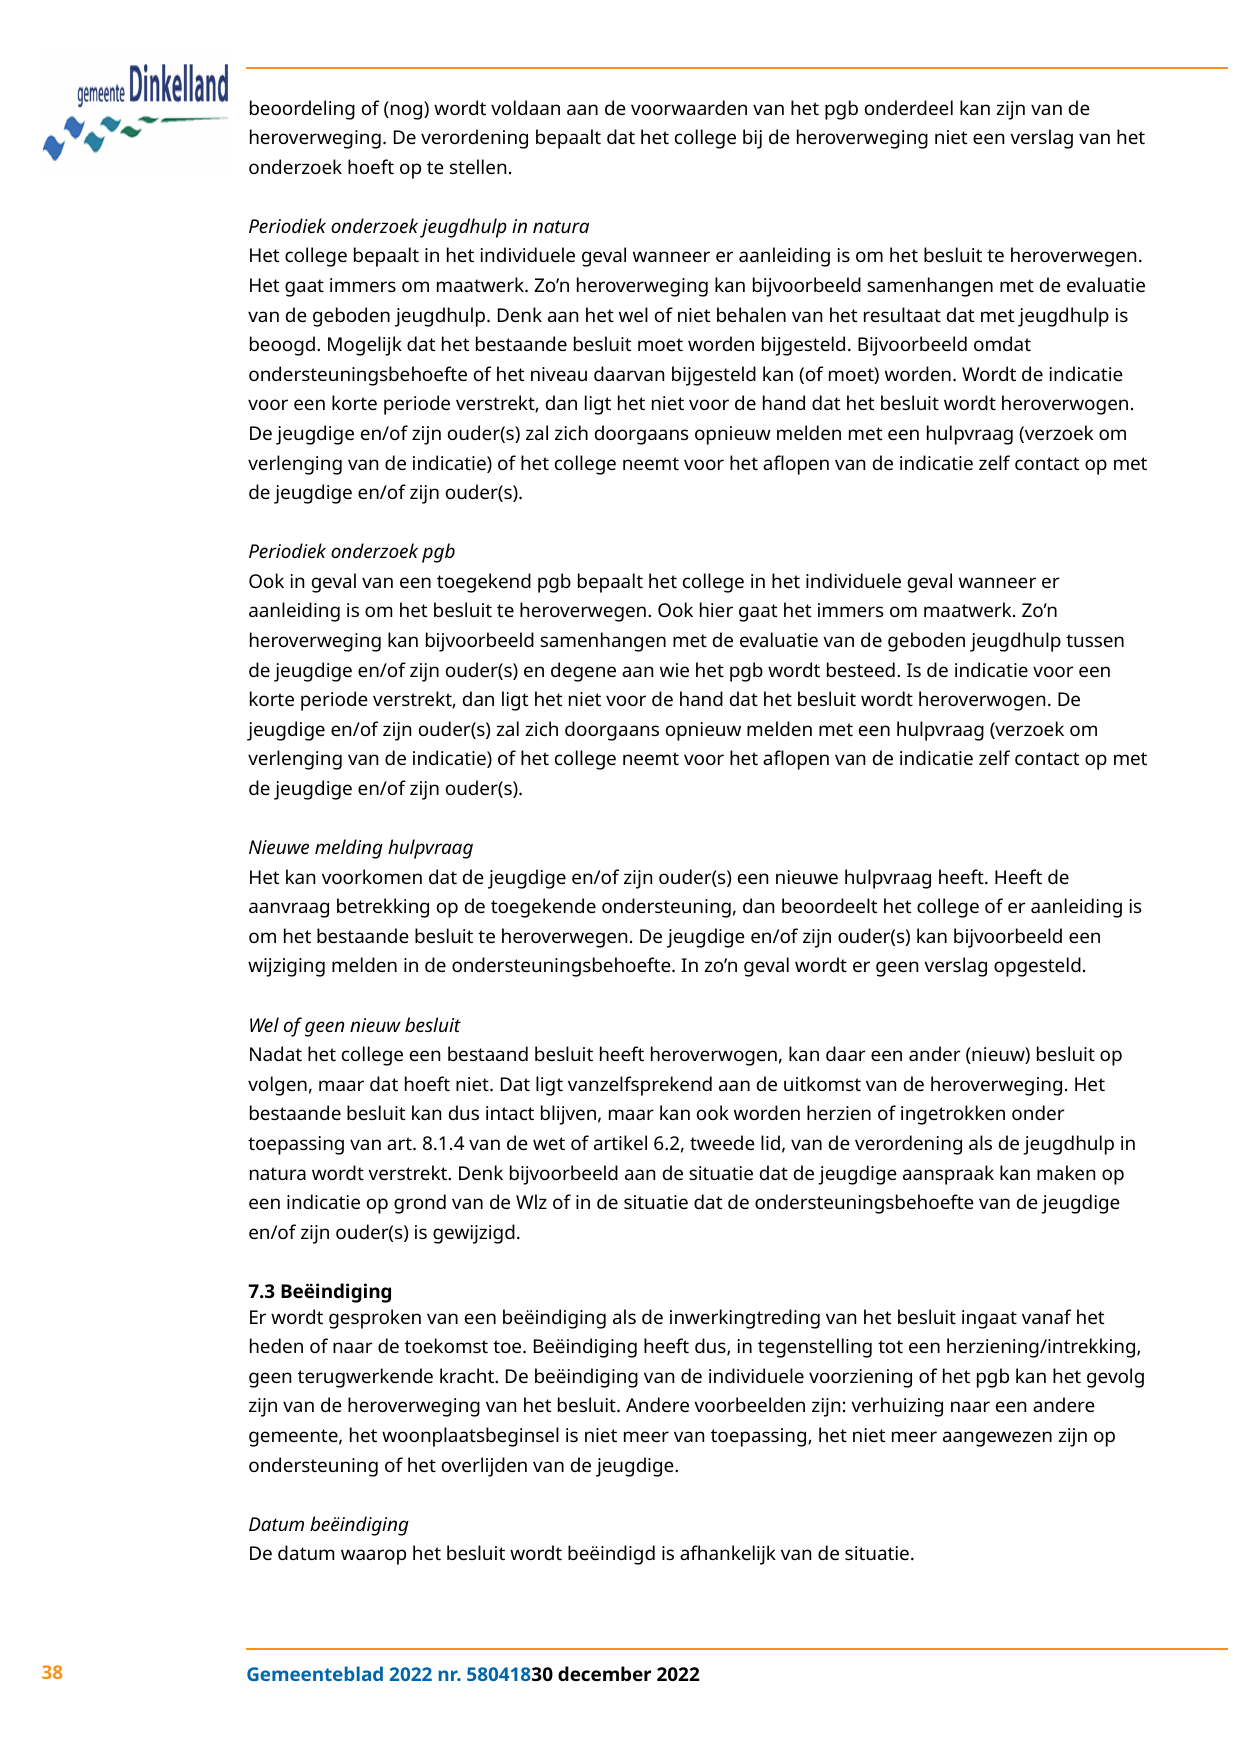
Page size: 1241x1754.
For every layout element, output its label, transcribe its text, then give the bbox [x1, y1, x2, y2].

text Ook in geval van een toegekend pgb bepaalt het college in het individuele geval wanneer er aanleiding is om het besluit te heroverwegen. Ook hier gaat het immers om maatwerk. Zo’n heroverweging kan bijvoorbeeld samenhangen met de evaluatie van de geboden jeugdhulp tussen de jeugdige en/of zijn ouder(s) en degene aan wie het pgb wordt besteed. Is de indicatie voor een korte periode verstrekt, dan ligt het niet voor de hand dat het besluit wordt heroverwogen. De jeugdige en/of zijn ouder(s) zal zich doorgaans opnieuw melden met een hulpvraag (verzoek om verlenging van de indicatie) of het college neemt voor het aflopen van de indicatie zelf contact op met de jeugdige en/of zijn ouder(s). [248, 568, 1152, 801]
text Wel of geen nieuw besluit [248, 1012, 1152, 1038]
text 7.3 Beëindiging [248, 1278, 1152, 1304]
text Het college bepaalt in het individuele geval wanneer er aanleiding is om het besluit te heroverwegen. Het gaat immers om maatwerk. Zo’n heroverweging kan bijvoorbeeld samenhangen met de evaluatie van de geboden jeugdhulp. Denk aan het wel of niet behalen van het resultaat dat met jeugdhulp is beoogd. Mogelijk dat het bestaande besluit moet worden bijgesteld. Bijvoorbeeld omdat ondersteuningsbehoefte of het niveau daarvan bijgesteld kan (of moet) worden. Wordt de indicatie voor een korte periode verstrekt, dan ligt het niet voor de hand dat het besluit wordt heroverwogen. De jeugdige en/of zijn ouder(s) zal zich doorgaans opnieuw melden met een hulpvraag (verzoek om verlenging van de indicatie) of het college neemt voor het aflopen van de indicatie zelf contact op met de jeugdige en/of zijn ouder(s). [248, 243, 1152, 505]
text Het kan voorkomen dat de jeugdige en/of zijn ouder(s) een nieuwe hulpvraag heeft. Heeft de aanvraag betrekking op de toegekende ondersteuning, dan beoordeelt het college of er aanleiding is om het bestaande besluit te heroverwegen. De jeugdige en/of zijn ouder(s) kan bijvoorbeeld een wijziging melden in de ondersteuningsbehoefte. In zo’n geval wordt er geen verslag opgesteld. [248, 864, 1152, 978]
text Periodiek onderzoek jeugdhulp in natura [248, 213, 1152, 239]
text De datum waarop het besluit wordt beëindigd is afhankelijk van de situatie. [248, 1541, 1152, 1566]
picture [41, 47, 231, 172]
text Periodiek onderzoek pgb [248, 538, 1152, 564]
text Nieuwe melding hulpvraag [248, 834, 1152, 860]
text Datum beëindiging [248, 1511, 1152, 1537]
text Nadat het college een bestaand besluit heeft heroverwogen, kan daar een ander (nieuw) besluit op volgen, maar dat hoeft niet. Dat ligt vanzelfsprekend aan de uitkomst van de heroverweging. Het bestaande besluit kan dus intact blijven, maar kan ook worden herzien of ingetrokken onder toepassing van art. 8.1.4 van de wet of artikel 6.2, tweede lid, van de verordening als de jeugdhulp in natura wordt verstrekt. Denk bijvoorbeeld aan de situatie dat de jeugdige aanspraak kan maken op een indicatie op grond van de Wlz of in de situatie dat de ondersteuningsbehoefte van de jeugdige en/of zijn ouder(s) is gewijzigd. [248, 1041, 1152, 1245]
text Er wordt gesproken van een beëindiging als de inwerkingtreding van het besluit ingaat vanaf het heden of naar de toekomst toe. Beëindiging heeft dus, in tegenstelling tot een herziening/intrekking, geen terugwerkende kracht. De beëindiging van de individuele voorziening of het pgb kan het gevolg zijn van de heroverweging van het besluit. Andere voorbeelden zijn: verhuizing naar een andere gemeente, het woonplaatsbeginsel is niet meer van toepassing, het niet meer aangewezen zijn op ondersteuning of het overlijden van de jeugdige. [248, 1304, 1152, 1477]
text beoordeling of (nog) wordt voldaan aan de voorwaarden van het pgb onderdeel kan zijn van de heroverweging. De verordening bepaalt dat het college bij de heroverweging niet een verslag van het onderzoek hoeft op te stellen. [248, 95, 1152, 180]
